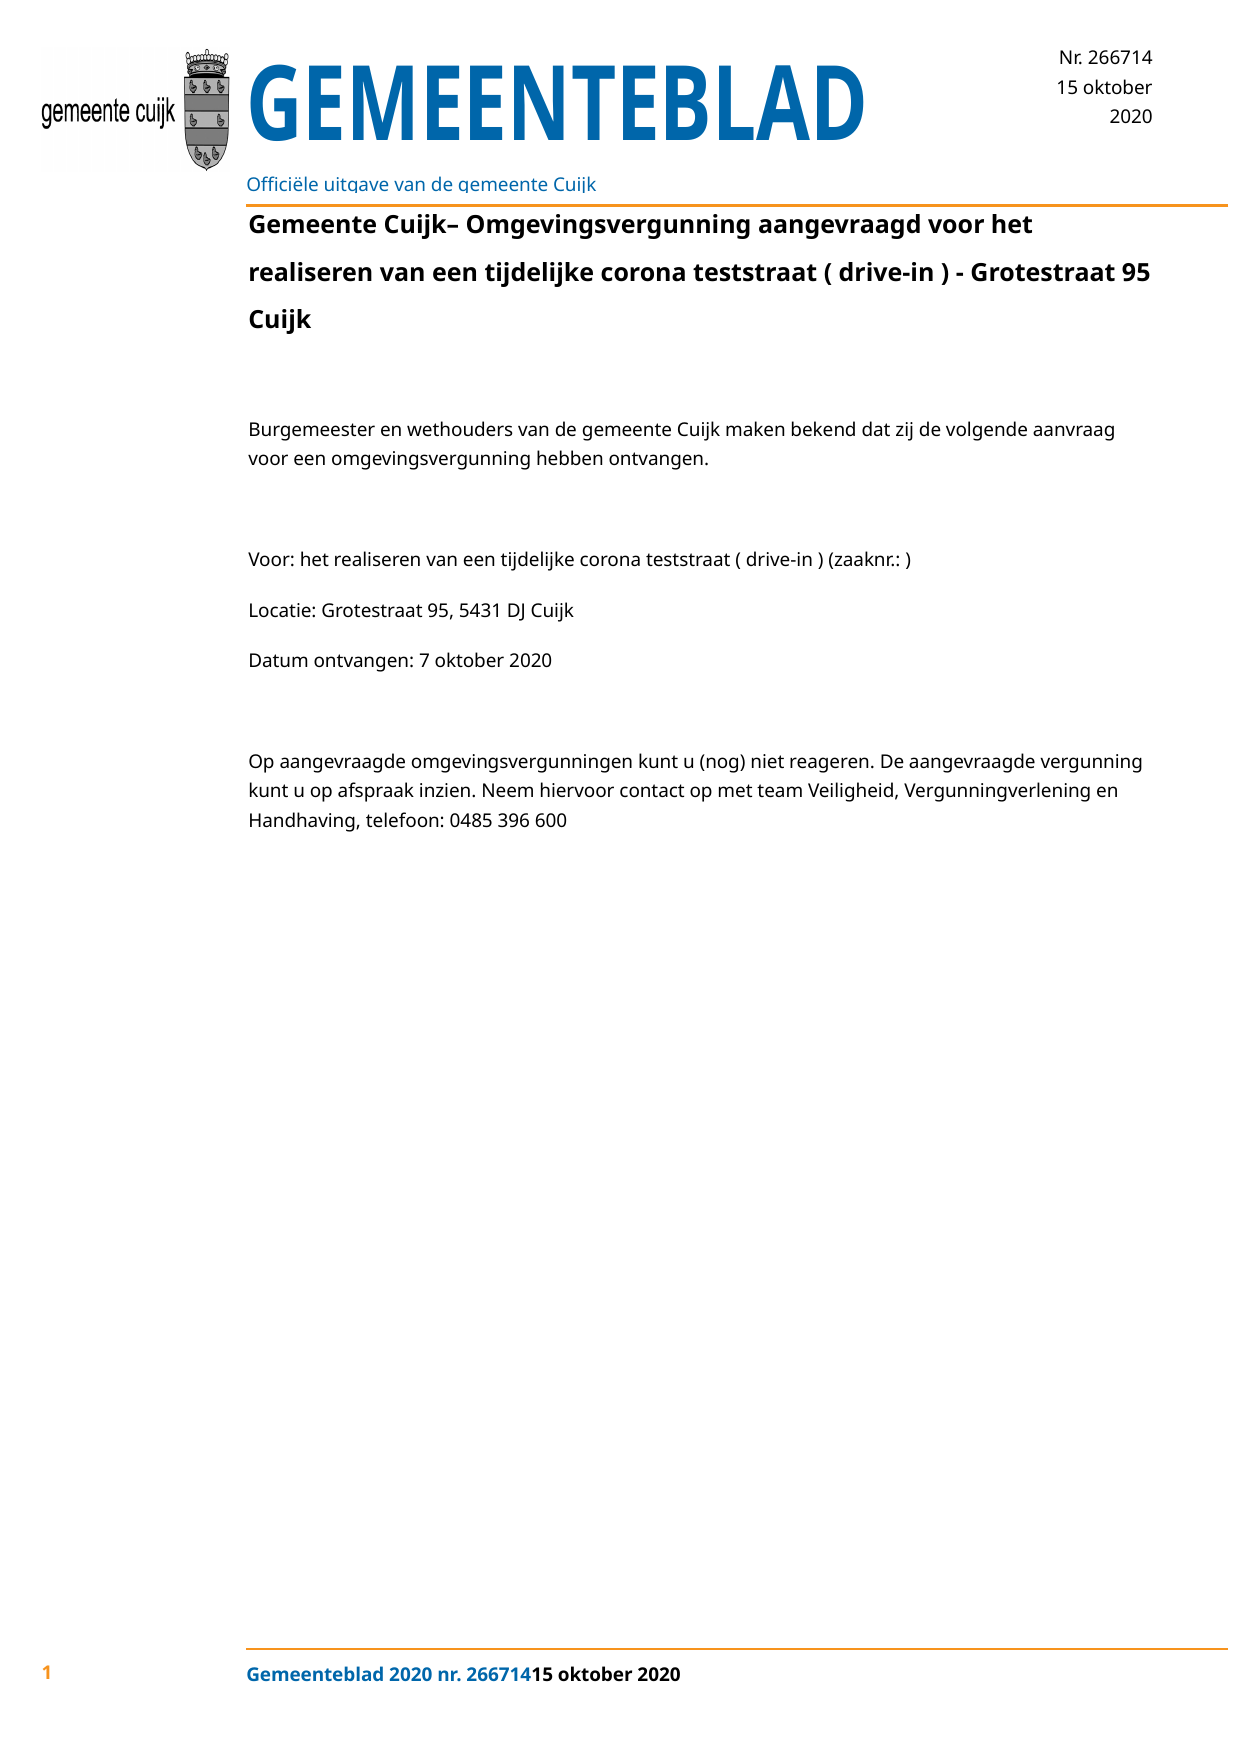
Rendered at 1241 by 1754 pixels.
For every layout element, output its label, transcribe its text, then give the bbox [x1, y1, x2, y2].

text Voor: het realiseren van een tijdelijke corona teststraat ( drive-in ) (zaaknr.: ) [248, 546, 1152, 572]
text Burgemeester en wethouders van de gemeente Cuijk maken bekend dat zij de volgende aanvraag voor een omgevingsvergunning hebben ontvangen. [248, 416, 1152, 471]
picture [41, 47, 231, 172]
text Locatie: Grotestraat 95, 5431 DJ Cuijk [248, 597, 1152, 622]
text Gemeente Cuijk– Omgevingsvergunning aangevraagd voor het realiseren van een tijdelijke corona teststraat ( drive-in ) - Grotestraat 95 Cuijk [248, 207, 1152, 336]
text Op aangevraagde omgevingsvergunningen kunt u (nog) niet reageren. De aangevraagde vergunning kunt u op afspraak inzien. Neem hiervoor contact op met team Veiligheid, Vergunningverlening en Handhaving, telefoon: 0485 396 600 [248, 748, 1152, 833]
text Datum ontvangen: 7 oktober 2020 [248, 647, 1152, 673]
